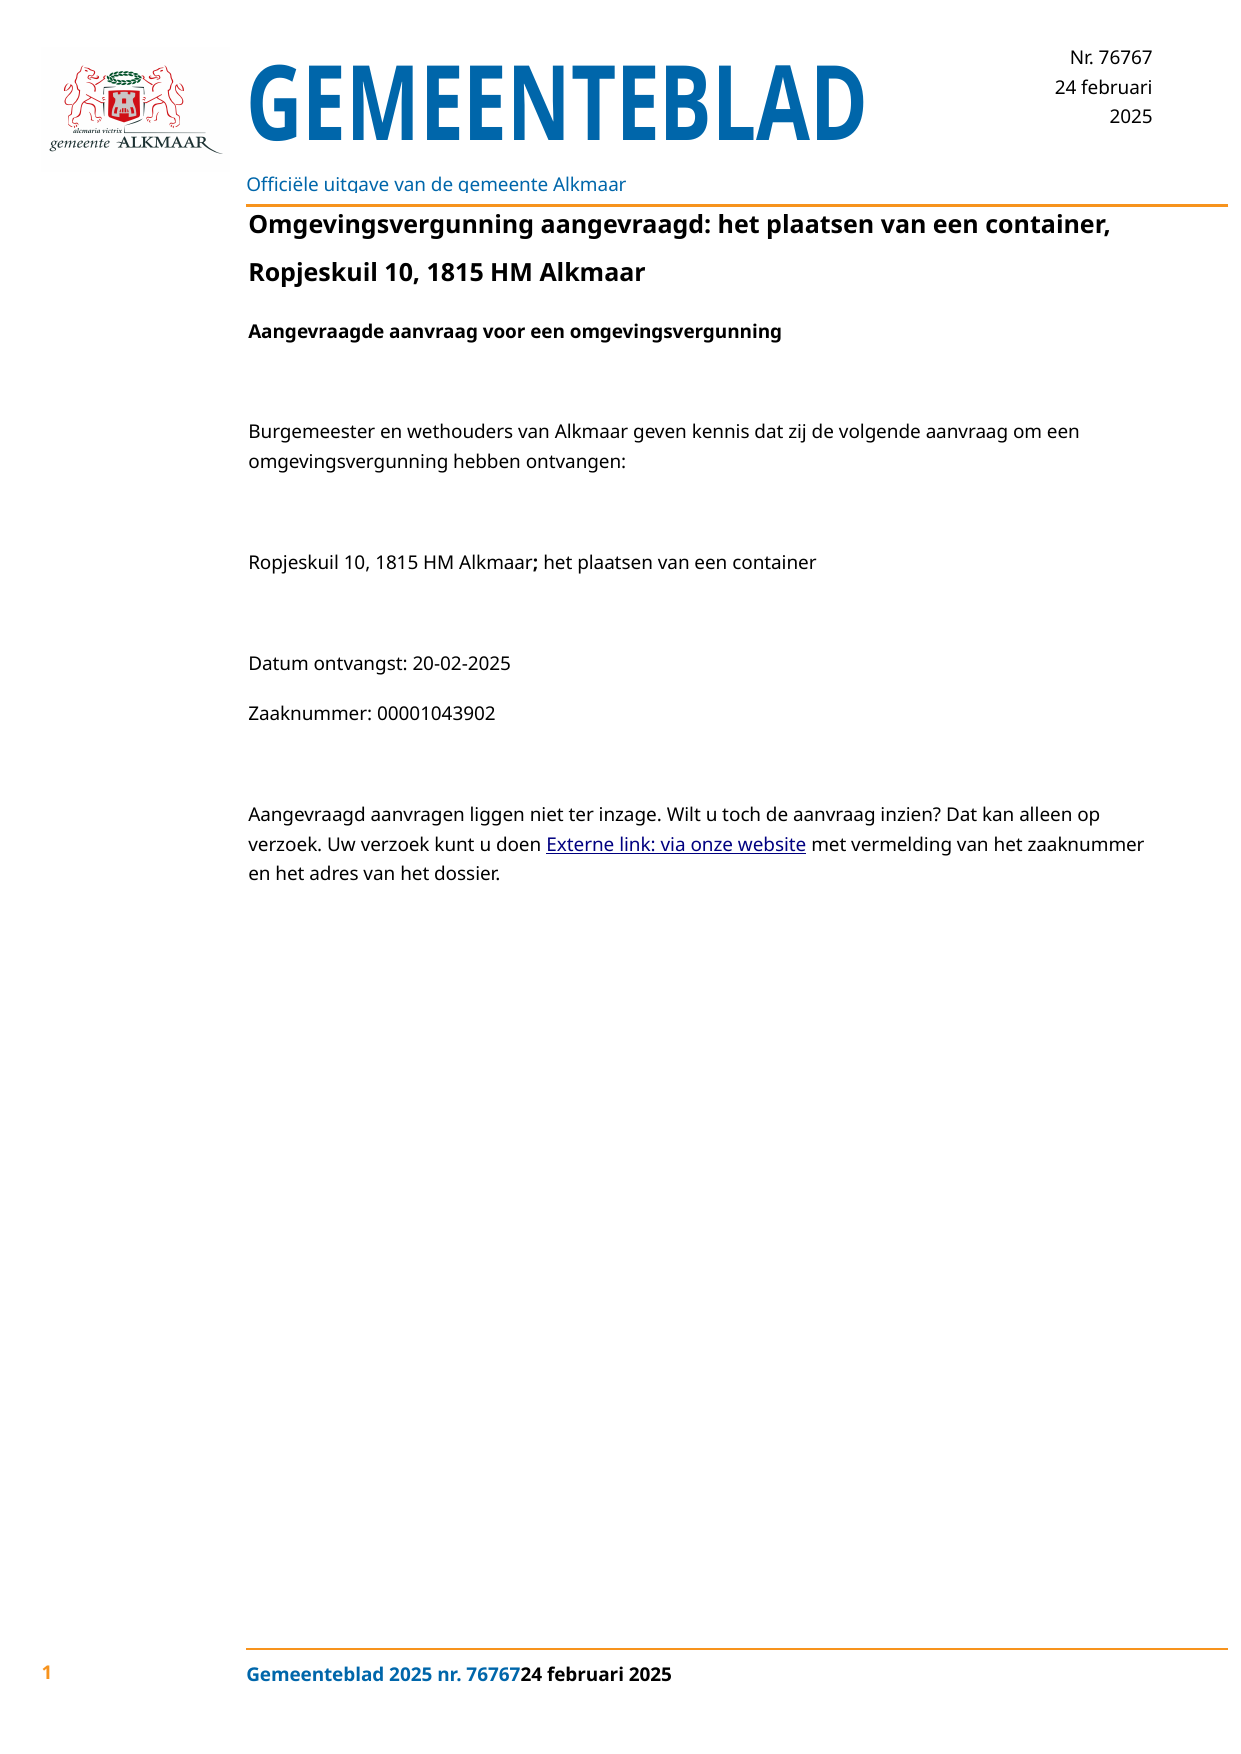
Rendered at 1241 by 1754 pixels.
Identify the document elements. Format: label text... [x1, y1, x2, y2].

text Burgemeester en wethouders van Alkmaar geven kennis dat zij de volgende aanvraag om een omgevingsvergunning hebben ontvangen: [248, 419, 1152, 474]
text Datum ontvangst: 20-02-2025 [248, 650, 1152, 676]
text Zaaknummer: 00001043902 [248, 700, 1152, 726]
text Aangevraagde aanvraag voor een omgevingsvergunning [248, 318, 1152, 344]
text Ropjeskuil 10, 1815 HM Alkmaar; het plaatsen van een container [248, 549, 1152, 575]
picture [41, 47, 231, 172]
text Aangevraagd aanvragen liggen niet ter inzage. Wilt u toch de aanvraag inzien? Dat kan alleen op verzoek. Uw verzoek kunt u doen Externe link: via onze website met vermelding van het zaaknummer en het adres van het dossier. [248, 801, 1152, 886]
text Omgevingsvergunning aangevraagd: het plaatsen van een container, Ropjeskuil 10, 1815 HM Alkmaar [248, 207, 1152, 288]
